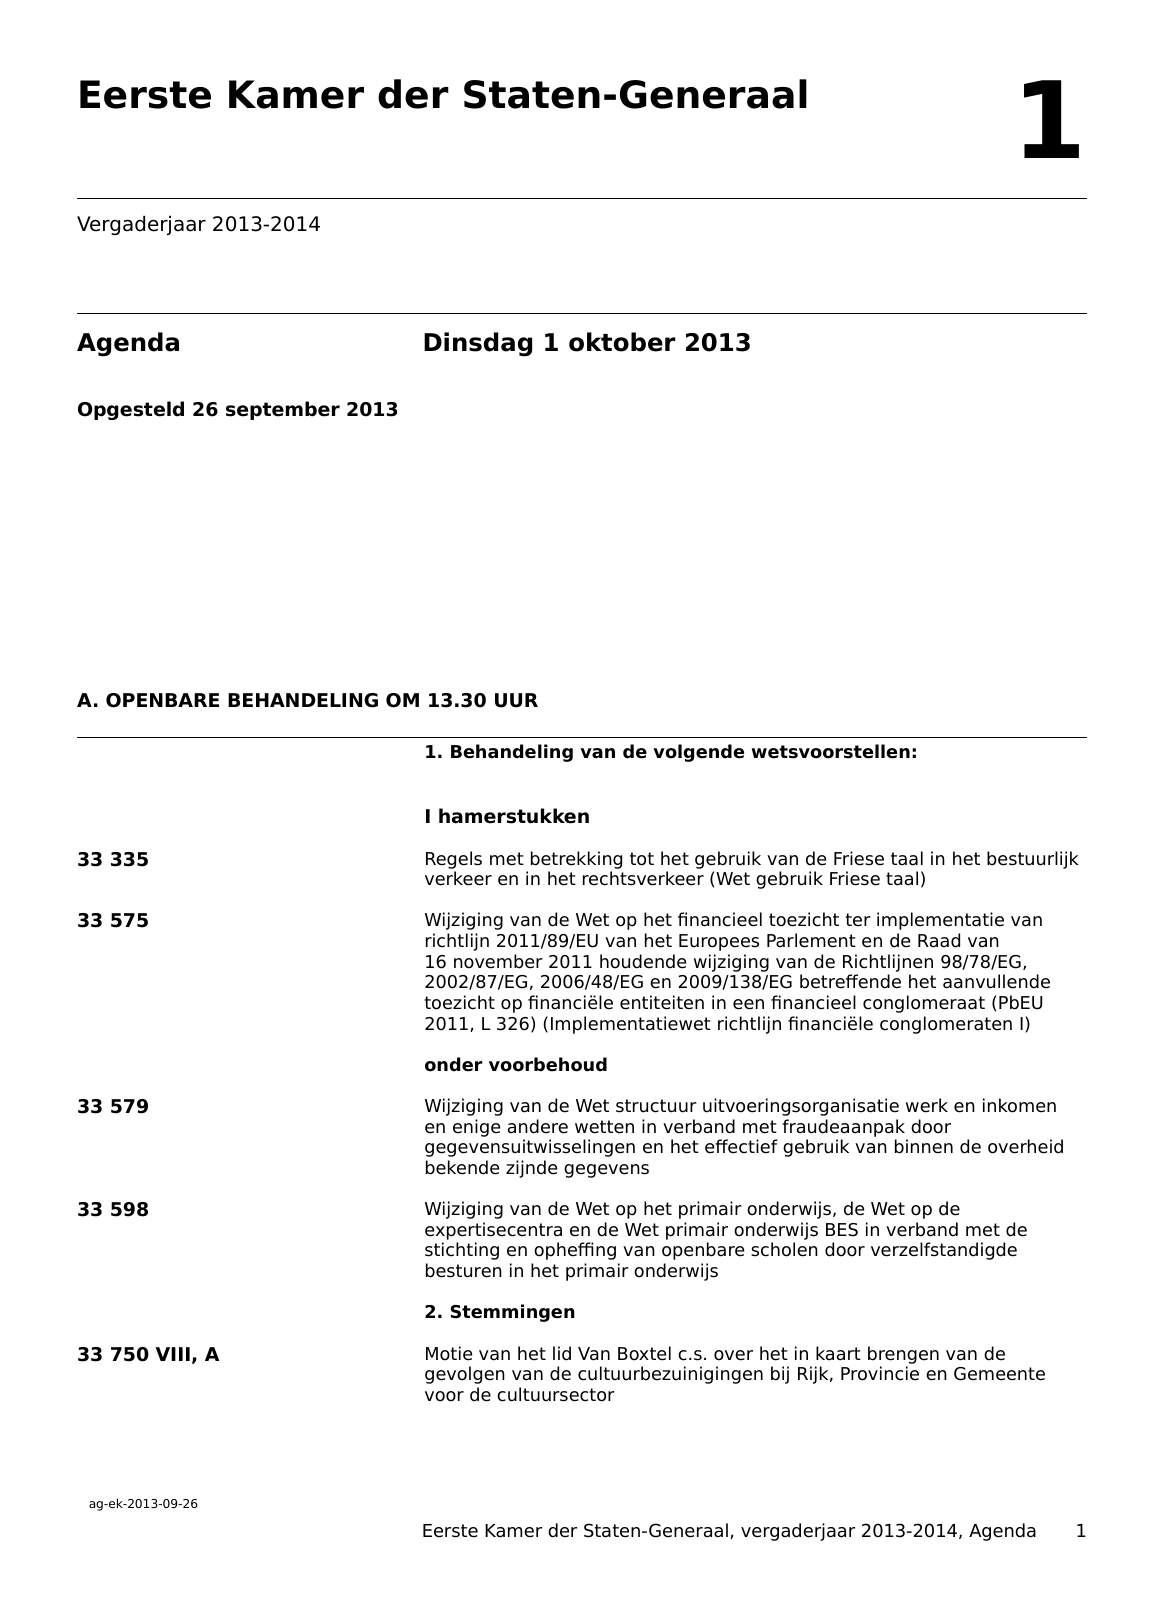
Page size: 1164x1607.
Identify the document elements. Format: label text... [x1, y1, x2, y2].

table_header 1. Behandeling van de volgende wetsvoorstellen: [418, 738, 1087, 763]
table_cell [401, 1282, 418, 1302]
table_cell [401, 1199, 418, 1282]
table_cell 2. Stemmingen [418, 1302, 1087, 1323]
table_header Eerste Kamer der Staten-Generaal [77, 59, 886, 198]
table_cell I hamerstukken [418, 784, 1087, 828]
table_cell onder voorbehoud [418, 1055, 1087, 1075]
table_cell Wijziging van de Wet op het primair onderwijs, de Wet op de expertisecentra en de Wet primair onderwijs BES in verband met de stichting en opheffing van openbare scholen door verzelfstandigde besturen in het primair onderwijs [418, 1199, 1087, 1282]
table_cell [418, 828, 1087, 848]
table_cell [418, 1179, 1087, 1199]
table_cell [401, 849, 418, 890]
table_cell [401, 828, 418, 848]
table_cell [418, 890, 1087, 910]
table_cell Regels met betrekking tot het gebruik van de Friese taal in het bestuurlijk verkeer en in het rechtsverkeer (Wet gebruik Friese taal) [418, 849, 1087, 890]
table_cell [77, 1055, 401, 1075]
table_header 1 [886, 59, 1087, 198]
table_cell Wijziging van de Wet structuur uitvoeringsorganisatie werk en inkomen en enige andere wetten in verband met fraudeaanpak door gegevensuitwisselingen en het effectief gebruik van binnen de overheid bekende zijnde gegevens [418, 1096, 1087, 1178]
table_cell [418, 1282, 1087, 1302]
table_cell Vergaderjaar 2013-2014 [77, 199, 1087, 313]
table_cell [77, 763, 401, 784]
table_cell [401, 1055, 418, 1075]
table_cell [401, 784, 418, 828]
table_cell [401, 1034, 418, 1055]
table_cell [77, 1179, 401, 1199]
table_cell [77, 1302, 401, 1323]
table_cell [401, 890, 418, 910]
table_cell Wijziging van de Wet op het financieel toezicht ter implementatie van richtlijn 2011/89/EU van het Europees Parlement en de Raad van 16 november 2011 houdende wijziging van de Richtlijnen 98/78/EG, 2002/87/EG, 2006/48/EG en 2009/138/EG betreffende het aanvullende toezicht op financiële entiteiten in een financieel conglomeraat (PbEU 2011, L 326) (Implementatiewet richtlijn financiële conglomeraten I) [418, 910, 1087, 1034]
table_cell [77, 890, 401, 910]
table_cell Agenda [77, 314, 422, 357]
table_header [77, 738, 401, 763]
table_cell 33 575 [77, 910, 401, 1034]
table_cell [77, 1282, 401, 1302]
table_cell [418, 1075, 1087, 1096]
table_cell [418, 1323, 1087, 1343]
subtitle A. OPENBARE BEHANDELING OM 13.30 UUR [77, 690, 1087, 712]
table_cell [401, 1302, 418, 1323]
table_cell [401, 1179, 418, 1199]
table_cell 33 750 VIII, A [77, 1344, 401, 1405]
table_cell [401, 1323, 418, 1343]
table_cell 33 335 [77, 849, 401, 890]
table_cell [418, 1034, 1087, 1055]
table_cell [401, 1344, 418, 1405]
table_header [401, 738, 418, 763]
table_cell [77, 1034, 401, 1055]
table_cell [77, 1075, 401, 1096]
table_cell [401, 763, 418, 784]
table_cell Dinsdag 1 oktober 2013 [422, 314, 1087, 357]
text ag-ek-2013-09-26 [88, 1497, 323, 1511]
table_cell [77, 1323, 401, 1343]
table_cell 33 598 [77, 1199, 401, 1282]
table_cell [401, 1075, 418, 1096]
table_cell [77, 828, 401, 848]
table_cell [401, 910, 418, 1034]
table_cell Motie van het lid Van Boxtel c.s. over het in kaart brengen van de gevolgen van de cultuurbezuinigingen bij Rijk, Provincie en Gemeente voor de cultuursector [418, 1344, 1087, 1405]
table_cell [401, 1096, 418, 1178]
table_cell 33 579 [77, 1096, 401, 1178]
table_cell [77, 784, 401, 828]
table_cell [418, 763, 1087, 784]
text Opgesteld 26 september 2013 [77, 399, 1087, 421]
